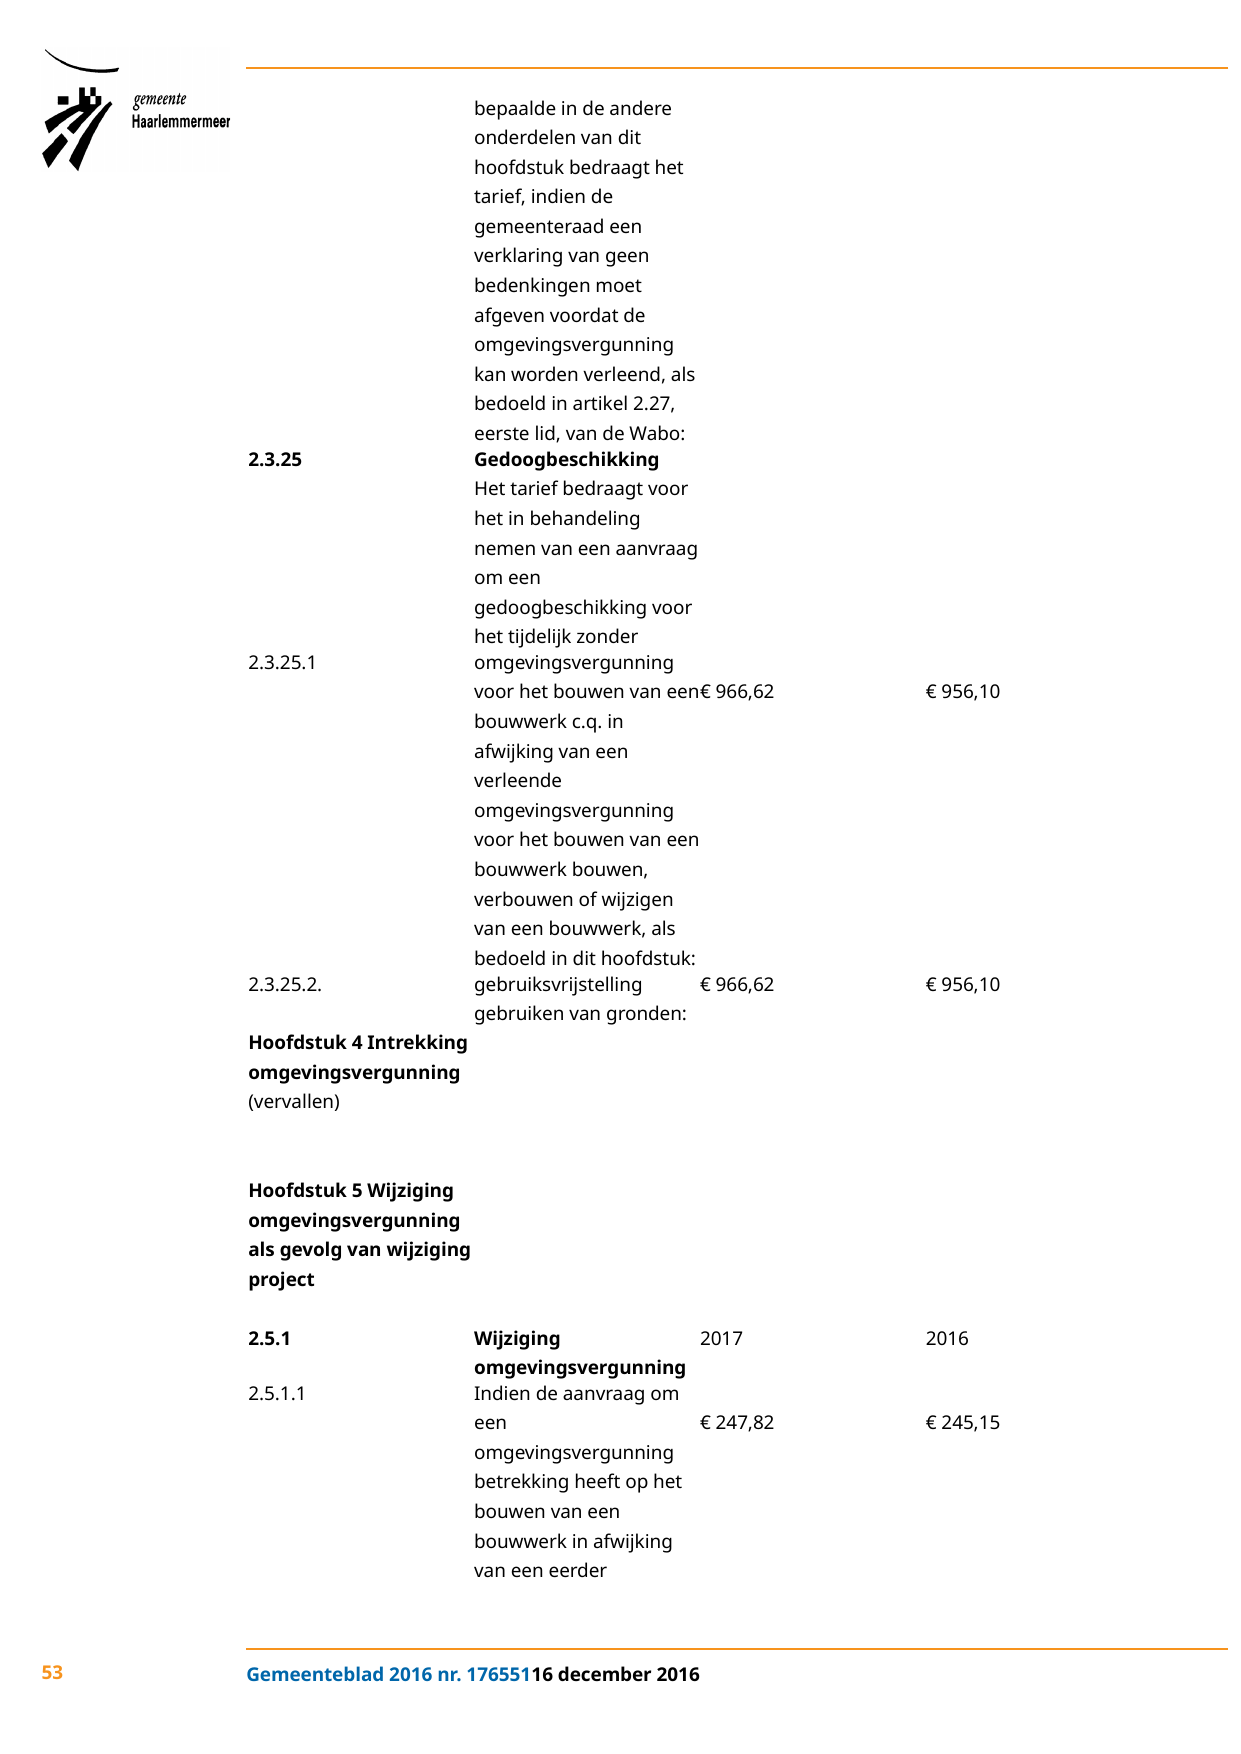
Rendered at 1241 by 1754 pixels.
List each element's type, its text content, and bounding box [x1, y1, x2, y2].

table_cell gebruiksvrijstelling gebruiken van gronden: [474, 971, 700, 1026]
table_cell 2.3.25 [248, 446, 474, 649]
table_cell [700, 95, 926, 446]
table_cell € 247,82 [700, 1380, 926, 1583]
table_header 2016 [926, 1325, 1152, 1380]
table_header [926, 1029, 1152, 1321]
table_header Wijziging omgevingsvergunning [474, 1325, 700, 1380]
table_cell € 956,10 [926, 971, 1152, 1026]
table_cell 2.5.1.1 [248, 1380, 474, 1583]
table_cell € 966,62 [700, 971, 926, 1026]
table_cell € 956,10 [926, 649, 1152, 971]
table_cell Indien de aanvraag om een omgevingsvergunning betrekking heeft op het bouwen van een bouwwerk in afwijking van een eerder [474, 1380, 700, 1583]
picture [41, 47, 231, 172]
table_cell bepaalde in de andere onderdelen van dit hoofdstuk bedraagt het tarief, indien de gemeenteraad een verklaring van geen bedenkingen moet afgeven voordat de omgevingsvergunning kan worden verleend, als bedoeld in artikel 2.27, eerste lid, van de Wabo: [474, 95, 700, 446]
table_header [700, 1029, 926, 1321]
table_cell € 245,15 [926, 1380, 1152, 1583]
table_cell omgevingsvergunning voor het bouwen van een bouwwerk c.q. in afwijking van een verleende omgevingsvergunning voor het bouwen van een bouwwerk bouwen, verbouwen of wijzigen van een bouwwerk, als bedoeld in dit hoofdstuk: [474, 649, 700, 971]
table_header Hoofdstuk 4 Intrekking omgevingsvergunning (vervallen) Hoofdstuk 5 Wijziging omgevingsvergunning als gevolg van wijziging project [248, 1029, 474, 1321]
table_cell [926, 446, 1152, 649]
table_cell [926, 95, 1152, 446]
table_cell [248, 95, 474, 446]
table_cell 2.3.25.1 [248, 649, 474, 971]
table_header 2.5.1 [248, 1325, 474, 1380]
table_cell 2.3.25.2. [248, 971, 474, 1026]
table_header 2017 [700, 1325, 926, 1380]
table_cell € 966,62 [700, 649, 926, 971]
table_header [474, 1029, 700, 1321]
table_cell [700, 446, 926, 649]
table_cell Gedoogbeschikking Het tarief bedraagt voor het in behandeling nemen van een aanvraag om een gedoogbeschikking voor het tijdelijk zonder [474, 446, 700, 649]
